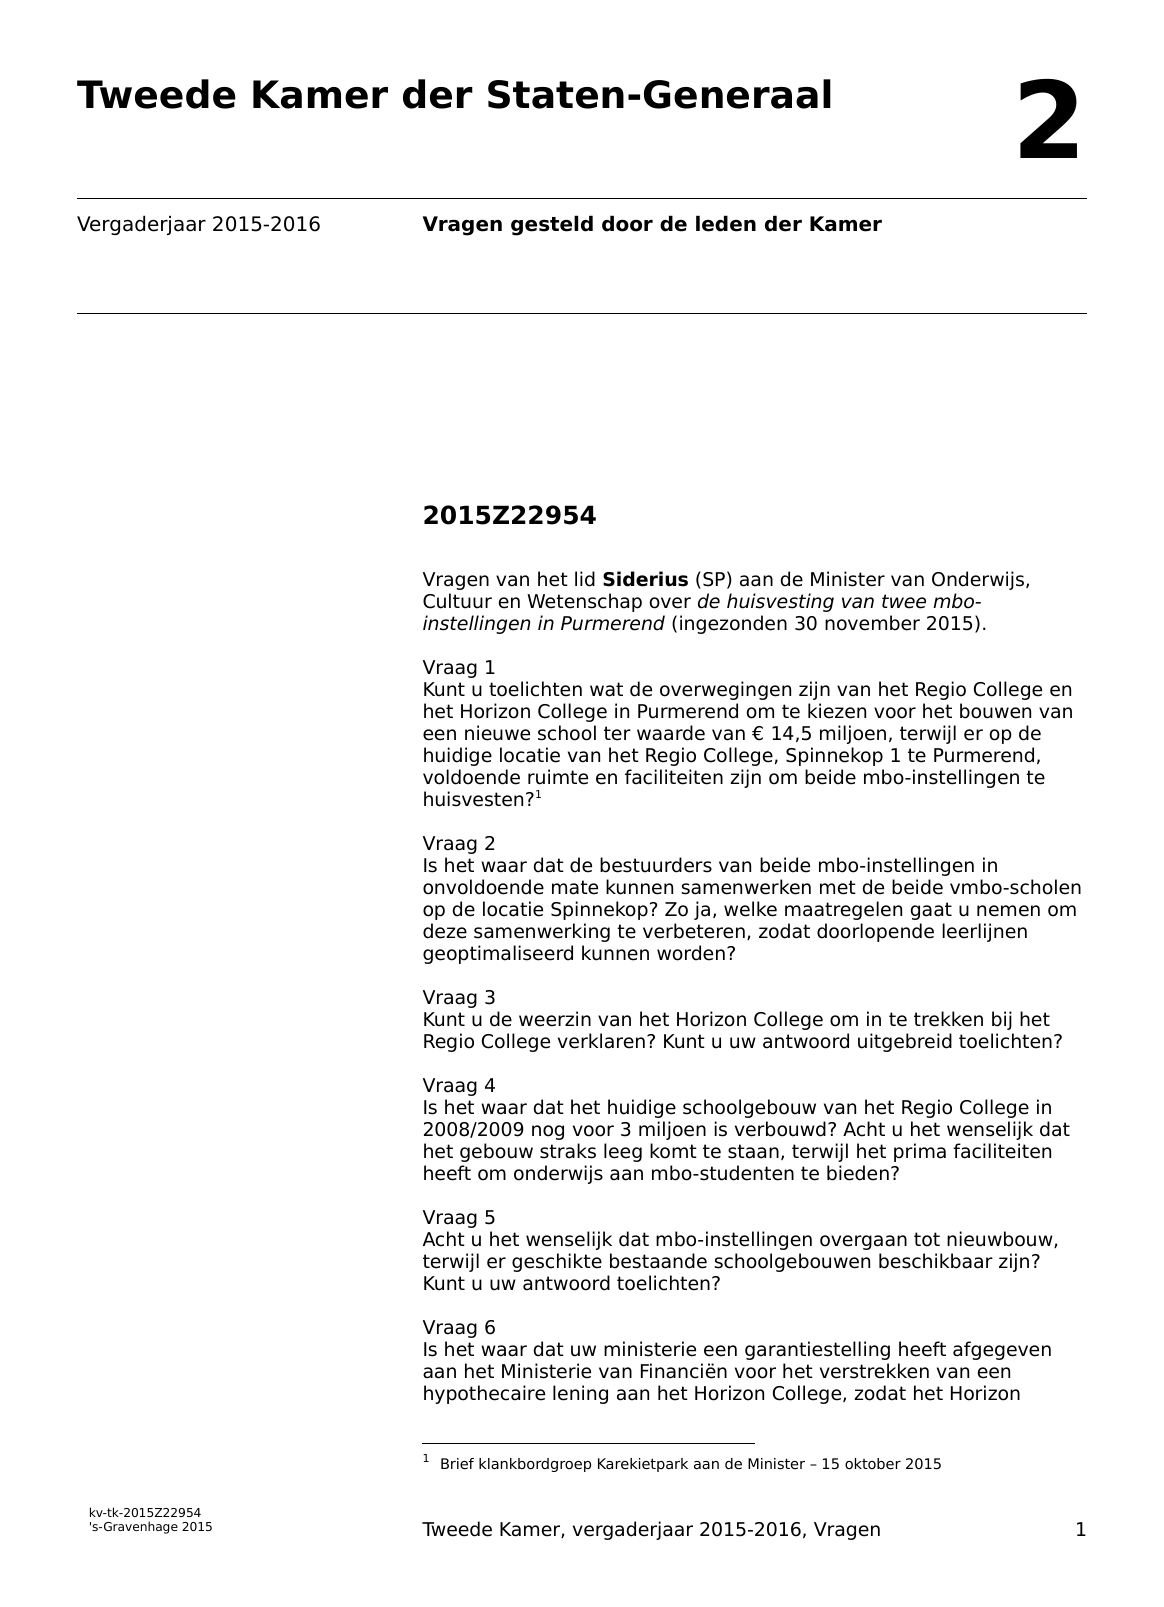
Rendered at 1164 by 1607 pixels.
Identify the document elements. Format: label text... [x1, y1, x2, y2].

text Vraag 2 [422, 833, 1087, 855]
text Vragen van het lid Siderius (SP) aan de Minister van Onderwijs, Cultuur en Wetenschap over de huisvesting van twee mbo-instellingen in Purmerend (ingezonden 30 november 2015). [422, 569, 1087, 635]
table_cell Vragen gesteld door de leden der Kamer [422, 199, 1087, 313]
text Kunt u toelichten wat de overwegingen zijn van het Regio College en het Horizon College in Purmerend om te kiezen voor het bouwen van een nieuwe school ter waarde van € 14,5 miljoen, terwijl er op de huidige locatie van het Regio College, Spinnekop 1 te Purmerend, voldoende ruimte en faciliteiten zijn om beide mbo-instellingen te huisvesten? [422, 679, 1087, 811]
text Brief klankbordgroep Karekietpark aan de Minister – 15 oktober 2015 [422, 1452, 1087, 1474]
text Vraag 4 [422, 1075, 1087, 1097]
text Vraag 3 [422, 987, 1087, 1009]
text 2015Z22954 [422, 501, 1087, 531]
table_header 2 [886, 59, 1087, 198]
text Vraag 6 [422, 1317, 1087, 1339]
table_cell Vergaderjaar 2015-2016 [77, 199, 422, 313]
text 's-Gravenhage 2015 [88, 1520, 323, 1534]
text Is het waar dat uw ministerie een garantiestelling heeft afgegeven aan het Ministerie van Financiën voor het verstrekken van een hypothecaire lening aan het Horizon College, zodat het Horizon [422, 1339, 1087, 1405]
text Kunt u de weerzin van het Horizon College om in te trekken bij het Regio College verklaren? Kunt u uw antwoord uitgebreid toelichten? [422, 1009, 1087, 1053]
text kv-tk-2015Z22954 [88, 1506, 323, 1520]
text Vraag 1 [422, 657, 1087, 679]
text Is het waar dat de bestuurders van beide mbo-instellingen in onvoldoende mate kunnen samenwerken met de beide vmbo-scholen op de locatie Spinnekop? Zo ja, welke maatregelen gaat u nemen om deze samenwerking te verbeteren, zodat doorlopende leerlijnen geoptimaliseerd kunnen worden? [422, 855, 1087, 965]
table_header Tweede Kamer der Staten-Generaal [77, 59, 886, 198]
text Vraag 5 [422, 1207, 1087, 1229]
text Is het waar dat het huidige schoolgebouw van het Regio College in 2008/2009 nog voor 3 miljoen is verbouwd? Acht u het wenselijk dat het gebouw straks leeg komt te staan, terwijl het prima faciliteiten heeft om onderwijs aan mbo-studenten te bieden? [422, 1097, 1087, 1185]
text Acht u het wenselijk dat mbo-instellingen overgaan tot nieuwbouw, terwijl er geschikte bestaande schoolgebouwen beschikbaar zijn? Kunt u uw antwoord toelichten? [422, 1229, 1087, 1295]
